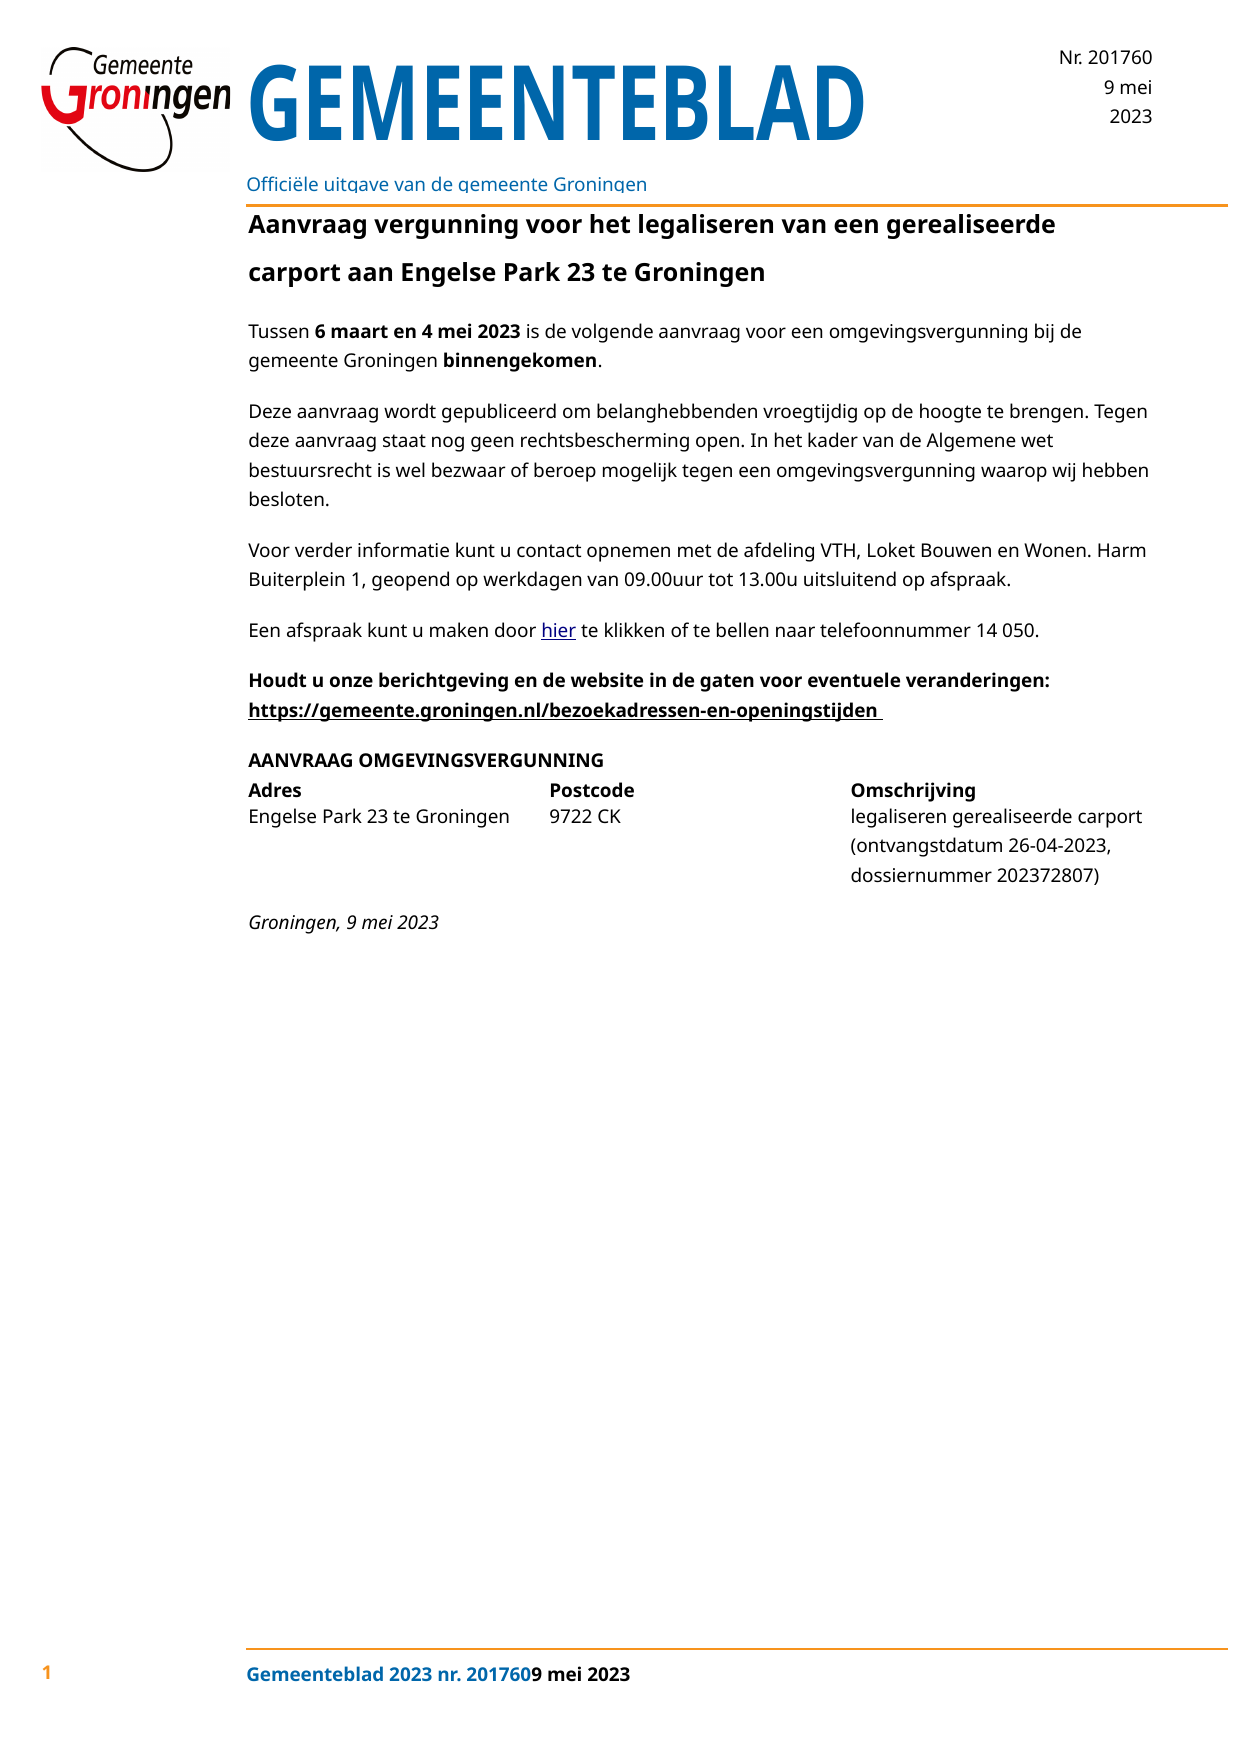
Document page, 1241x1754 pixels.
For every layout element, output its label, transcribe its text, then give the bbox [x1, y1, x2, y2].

text Deze aanvraag wordt gepubliceerd om belanghebbenden vroegtijdig op de hoogte te brengen. Tegen deze aanvraag staat nog geen rechtsbescherming open. In het kader van de Algemene wet bestuursrecht is wel bezwaar of beroep mogelijk tegen een omgevingsvergunning waarop wij hebben besloten. [248, 398, 1152, 512]
table_header Omschrijving [850, 777, 1152, 803]
table_cell 9722 CK [549, 803, 850, 888]
text Groningen, 9 mei 2023 [248, 909, 1152, 935]
table_cell Engelse Park 23 te Groningen [248, 803, 549, 888]
text AANVRAAG OMGEVINGSVERGUNNING [248, 747, 1152, 773]
text Aanvraag vergunning voor het legaliseren van een gerealiseerde carport aan Engelse Park 23 te Groningen [248, 207, 1152, 288]
text Een afspraak kunt u maken door hier te klikken of te bellen naar telefoonnummer 14 050. [248, 617, 1152, 643]
table_cell legaliseren gerealiseerde carport (ontvangstdatum 26-04-2023, dossiernummer 202372807) [850, 803, 1152, 888]
text Tussen 6 maart en 4 mei 2023 is de volgende aanvraag voor een omgevingsvergunning bij de gemeente Groningen binnengekomen. [248, 318, 1152, 373]
text Houdt u onze berichtgeving en de website in de gaten voor eventuele veranderingen: https://gemeente.groningen.nl/bezoekadressen-en-openingstijden [248, 667, 1152, 723]
table_header Adres [248, 777, 549, 803]
text Voor verder informatie kunt u contact opnemen met de afdeling VTH, Loket Bouwen en Wonen. Harm Buiterplein 1, geopend op werkdagen van 09.00uur tot 13.00u uitsluitend op afspraak. [248, 537, 1152, 592]
picture [41, 47, 231, 172]
table_header Postcode [549, 777, 850, 803]
